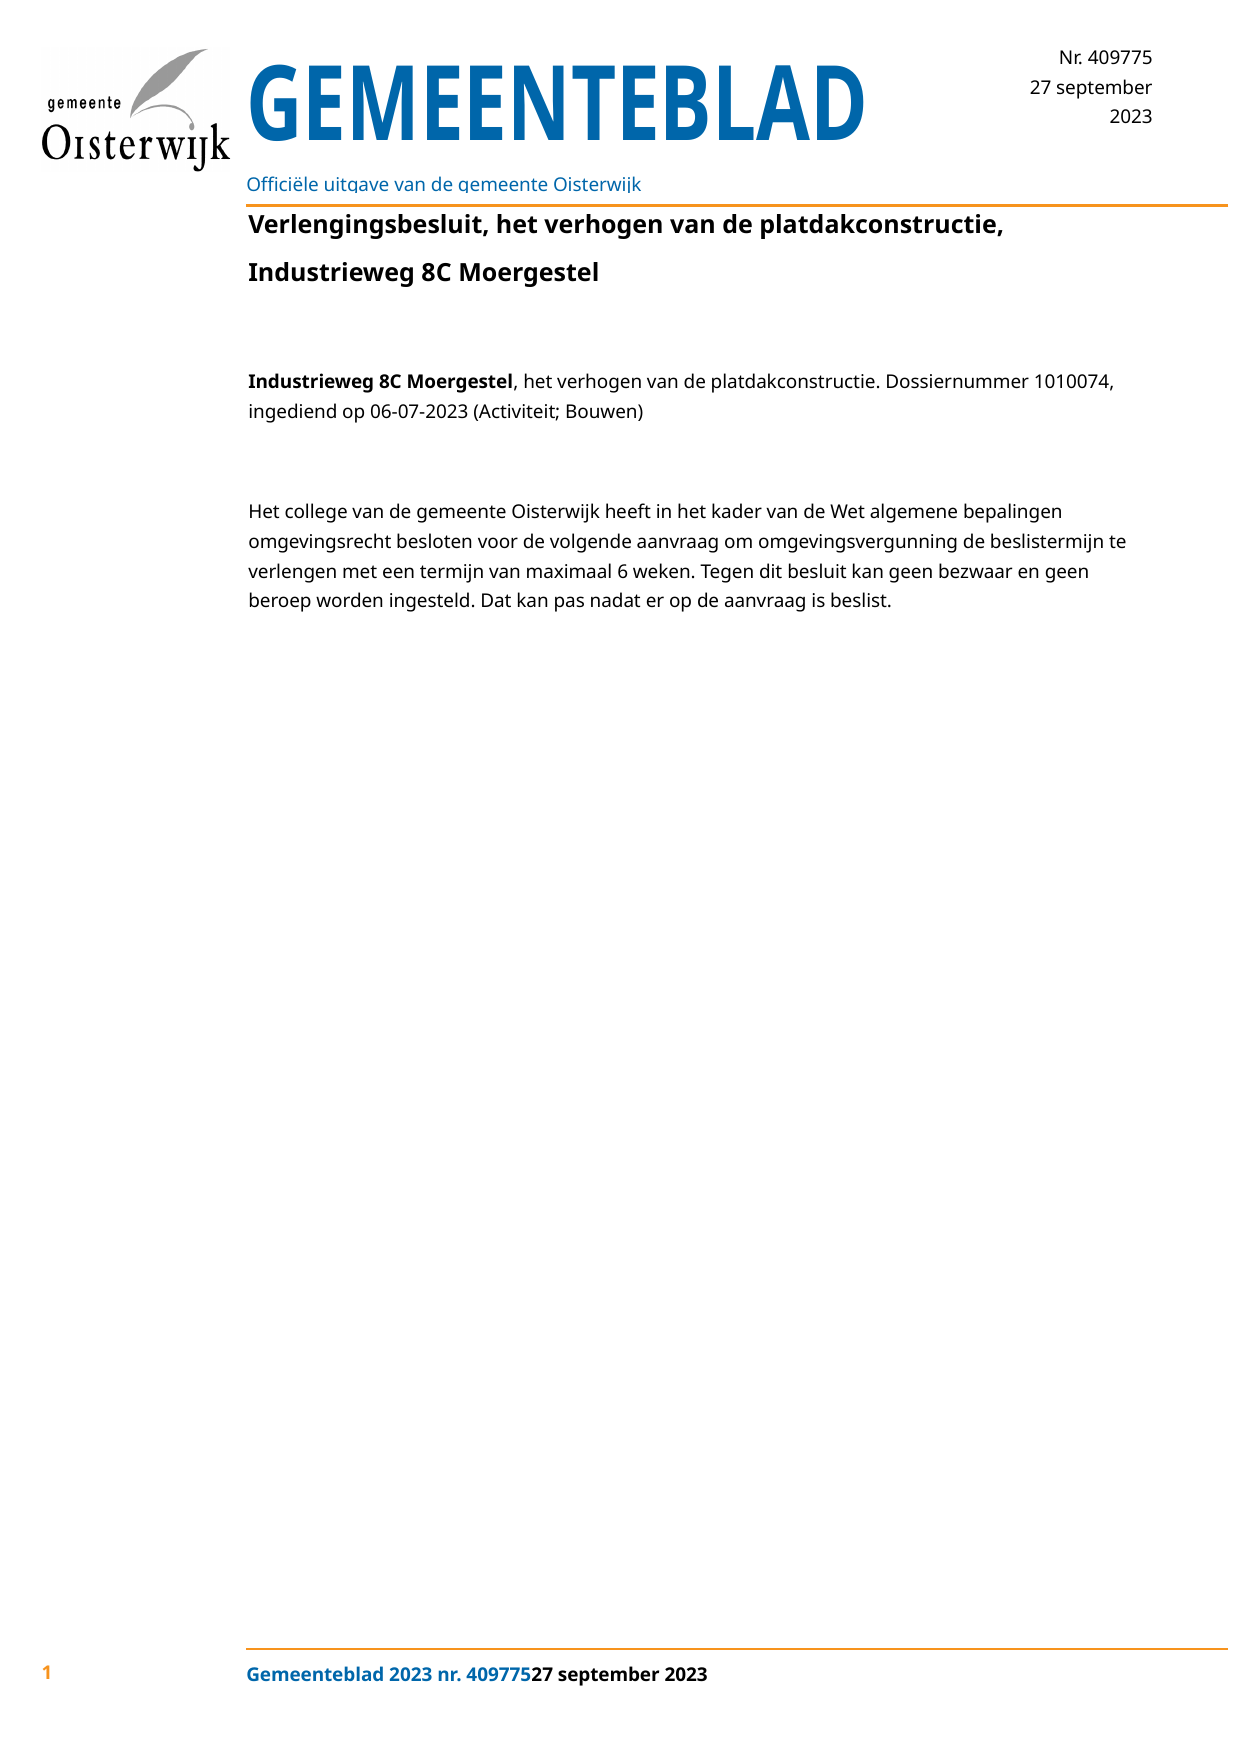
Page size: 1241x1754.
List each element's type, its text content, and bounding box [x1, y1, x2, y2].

picture [41, 47, 231, 172]
text Het college van de gemeente Oisterwijk heeft in het kader van de Wet algemene bepalingen omgevingsrecht besloten voor de volgende aanvraag om omgevingsvergunning de beslistermijn te verlengen met een termijn van maximaal 6 weken. Tegen dit besluit kan geen bezwaar en geen beroep worden ingesteld. Dat kan pas nadat er op de aanvraag is beslist. [248, 499, 1152, 613]
text Industrieweg 8C Moergestel, het verhogen van de platdakconstructie. Dossiernummer 1010074, ingediend op 06-07-2023 (Activiteit; Bouwen) [248, 368, 1152, 424]
text Verlengingsbesluit, het verhogen van de platdakconstructie, Industrieweg 8C Moergestel [248, 207, 1152, 288]
